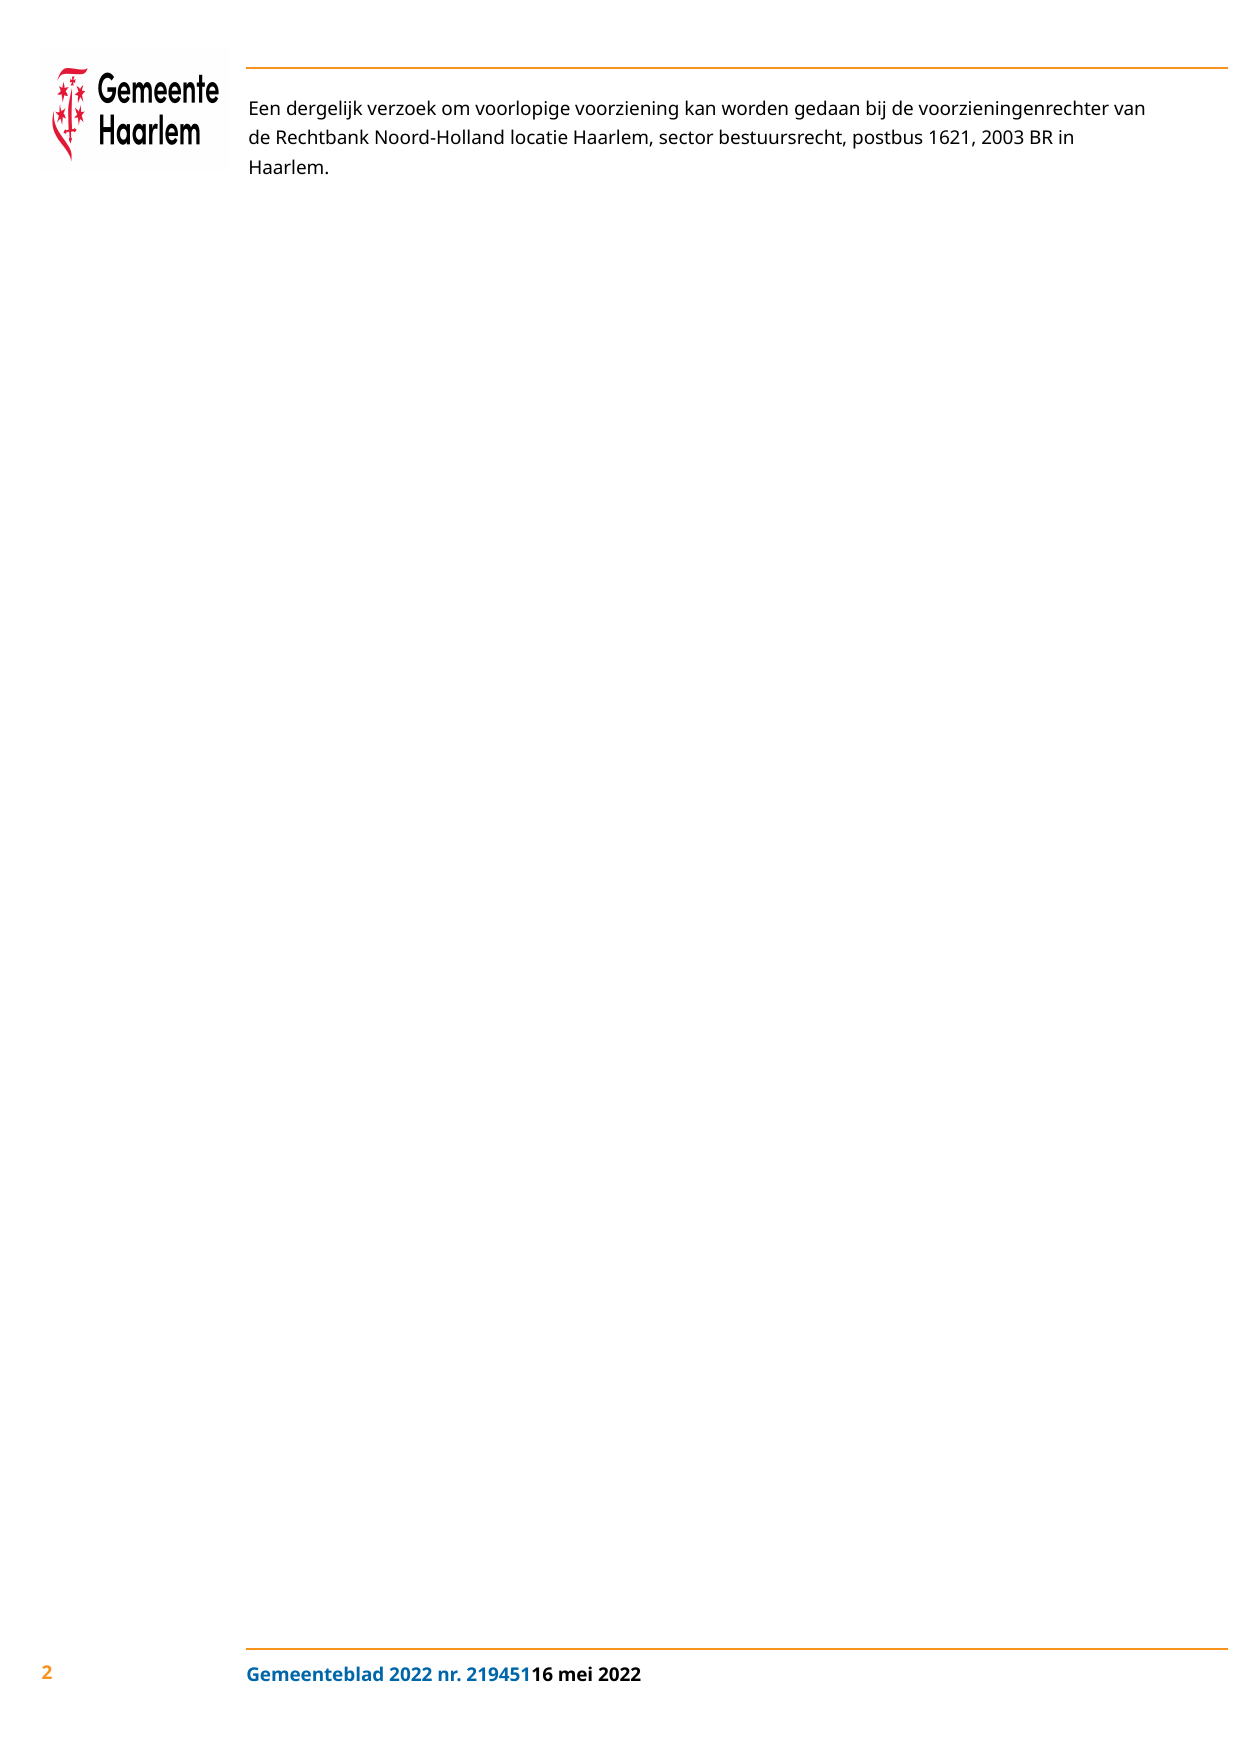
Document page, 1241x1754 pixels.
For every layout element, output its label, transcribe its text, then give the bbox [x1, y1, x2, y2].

text Een dergelijk verzoek om voorlopige voorziening kan worden gedaan bij de voorzieningenrechter van de Rechtbank Noord-Holland locatie Haarlem, sector bestuursrecht, postbus 1621, 2003 BR in Haarlem. [248, 95, 1152, 180]
picture [41, 47, 231, 172]
